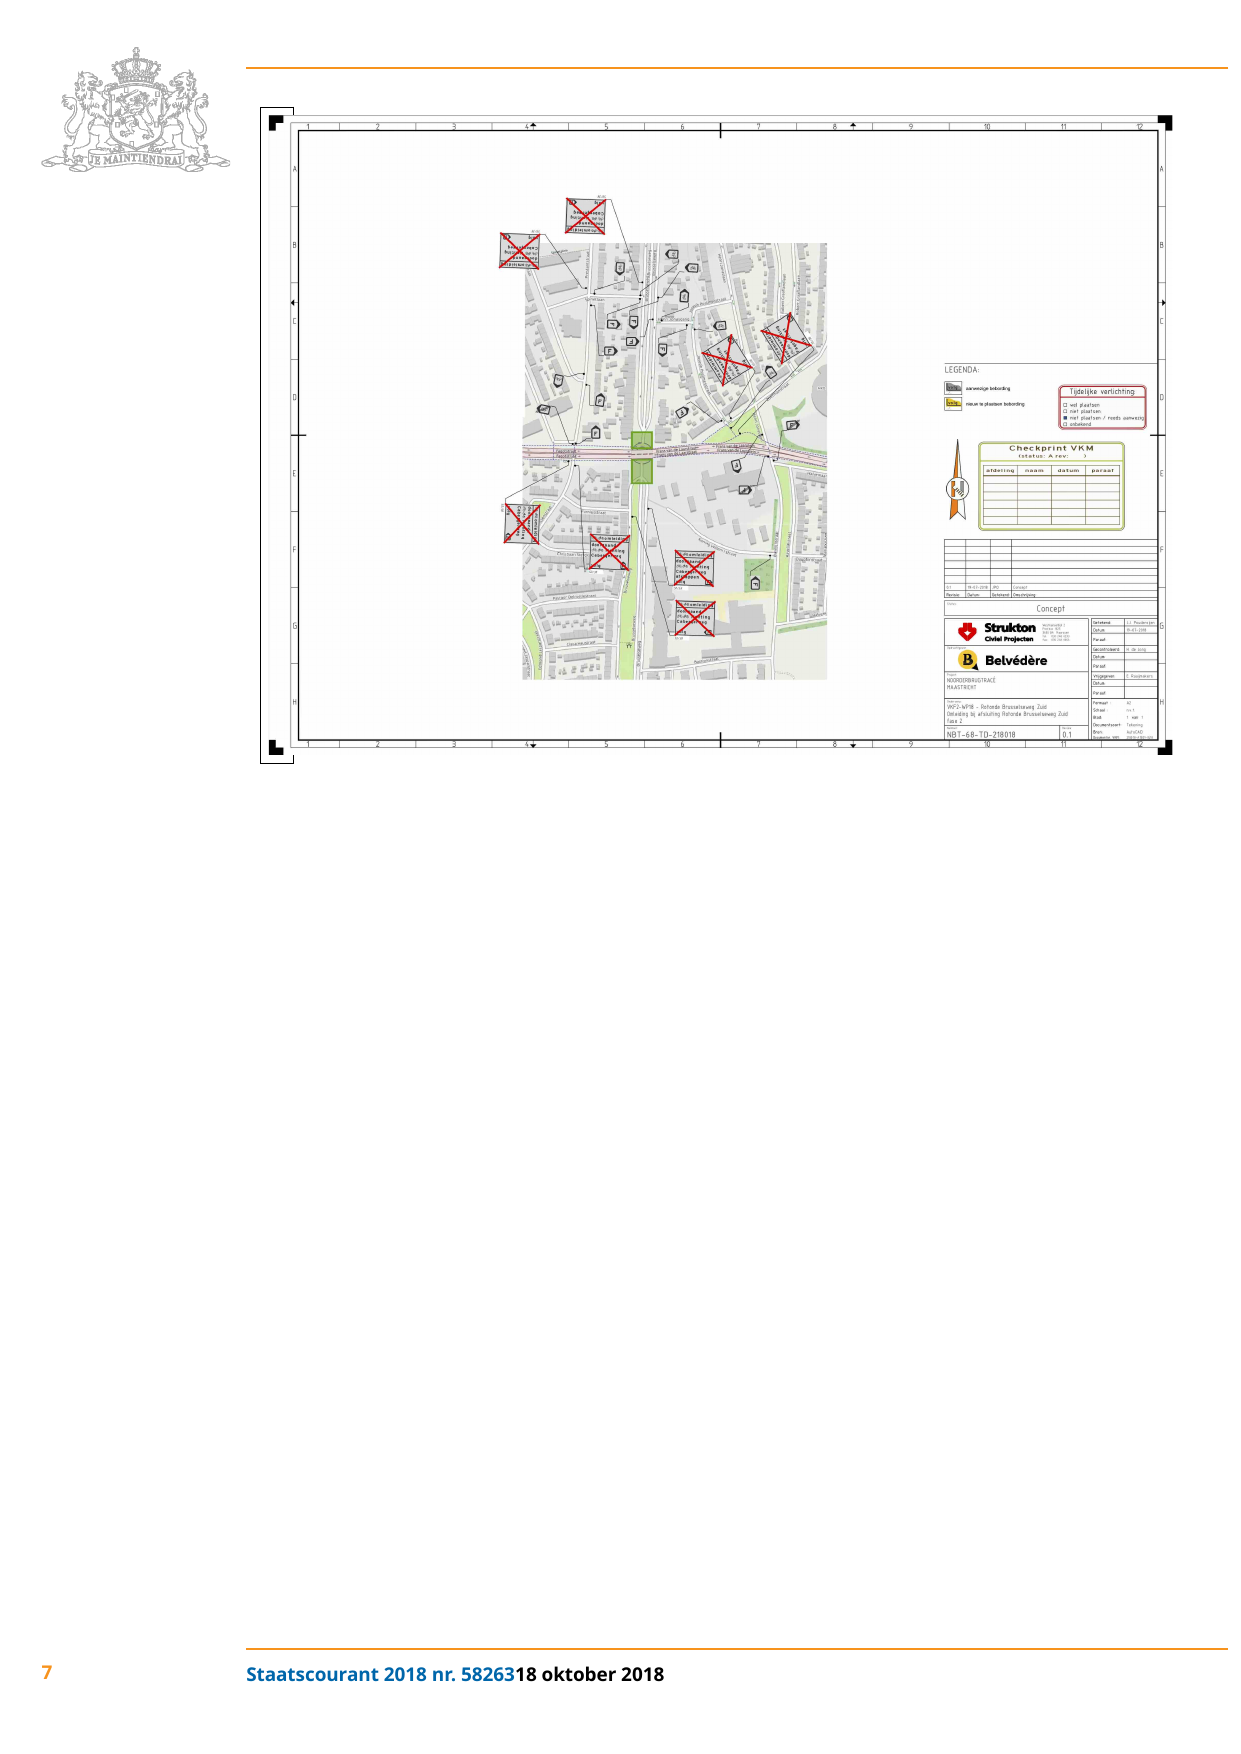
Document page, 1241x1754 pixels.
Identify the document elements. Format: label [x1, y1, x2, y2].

picture [41, 47, 231, 172]
picture [268, 115, 1173, 755]
